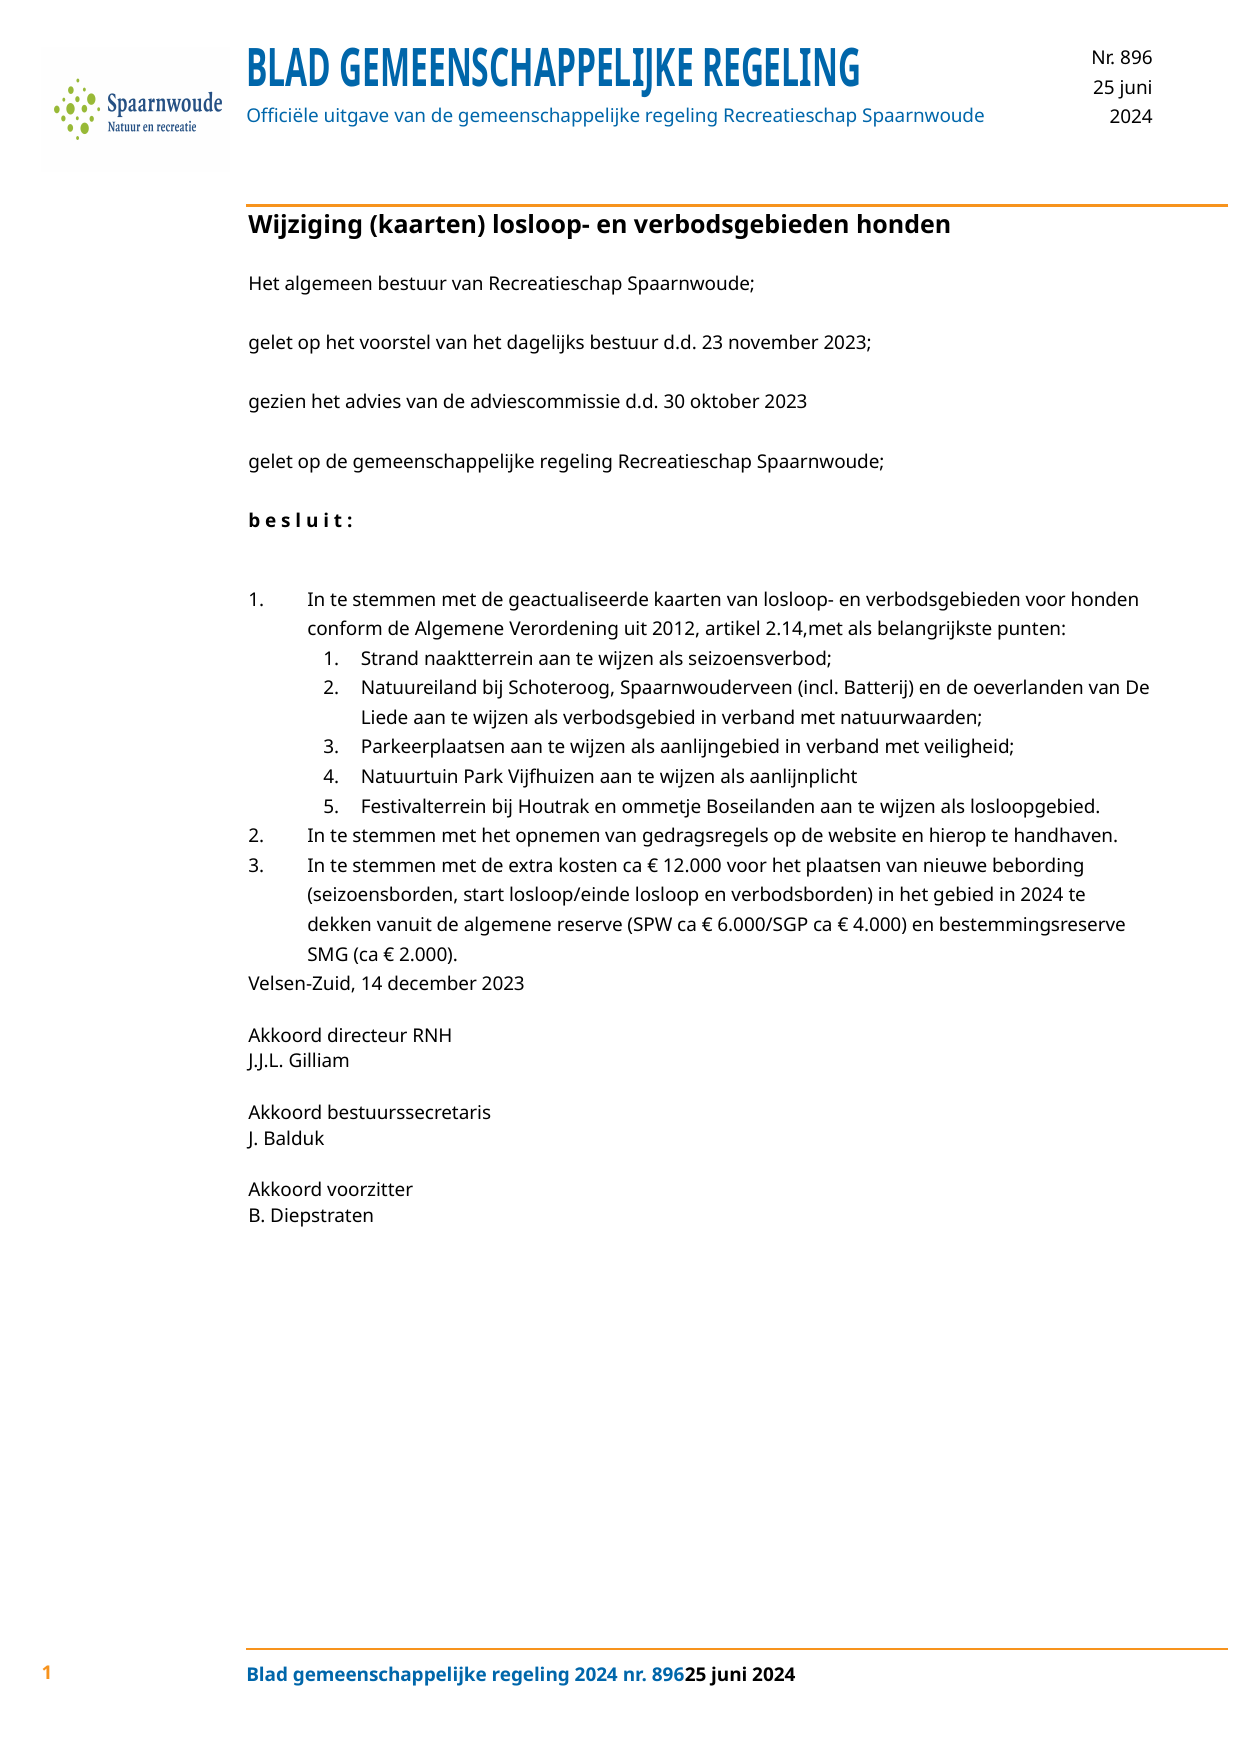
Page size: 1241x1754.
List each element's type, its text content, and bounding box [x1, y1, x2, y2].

text gelet op de gemeenschappelijke regeling Recreatieschap Spaarnwoude; [248, 448, 1152, 473]
list In te stemmen met het opnemen van gedragsregels op de website en hierop te handhaven. [248, 822, 1152, 848]
list Natuurtuin Park Vijfhuizen aan te wijzen als aanlijnplicht [323, 763, 1152, 789]
text Het algemeen bestuur van Recreatieschap Spaarnwoude; [248, 270, 1152, 296]
text Wijziging (kaarten) losloop- en verbodsgebieden honden [248, 207, 1152, 241]
list Strand naaktterrein aan te wijzen als seizoensverbod; [323, 645, 1152, 671]
text Akkoord bestuurssecretaris [248, 1099, 1152, 1125]
list In te stemmen met de geactualiseerde kaarten van losloop- en verbodsgebieden voor honden conform de Algemene Verordening uit 2012, artikel 2.14,met als belangrijkste punten: [248, 586, 1152, 641]
list Parkeerplaatsen aan te wijzen als aanlijngebied in verband met veiligheid; [323, 734, 1152, 759]
text Akkoord voorzitter [248, 1176, 1152, 1202]
picture [41, 47, 231, 172]
list Festivalterrein bij Houtrak en ommetje Boseilanden aan te wijzen als losloopgebied. [323, 793, 1152, 819]
list Natuureiland bij Schoteroog, Spaarnwouderveen (incl. Batterij) en de oeverlanden van De Liede aan te wijzen als verbodsgebied in verband met natuurwaarden; [323, 674, 1152, 730]
list In te stemmen met de extra kosten ca € 12.000 voor het plaatsen van nieuwe bebording (seizoensborden, start losloop/einde losloop en verbodsborden) in het gebied in 2024 te dekken vanuit de algemene reserve (SPW ca € 6.000/SGP ca € 4.000) en bestemmingsreserve SMG (ca € 2.000). [248, 852, 1152, 967]
text gezien het advies van de adviescommissie d.d. 30 oktober 2023 [248, 389, 1152, 414]
text J.J.L. Gilliam [248, 1048, 1152, 1073]
text Velsen-Zuid, 14 december 2023 [248, 970, 1152, 996]
text b e s l u i t : [248, 507, 1152, 533]
text J. Balduk [248, 1125, 1152, 1151]
text gelet op het voorstel van het dagelijks bestuur d.d. 23 november 2023; [248, 329, 1152, 355]
text Akkoord directeur RNH [248, 1022, 1152, 1048]
text B. Diepstraten [248, 1202, 1152, 1228]
